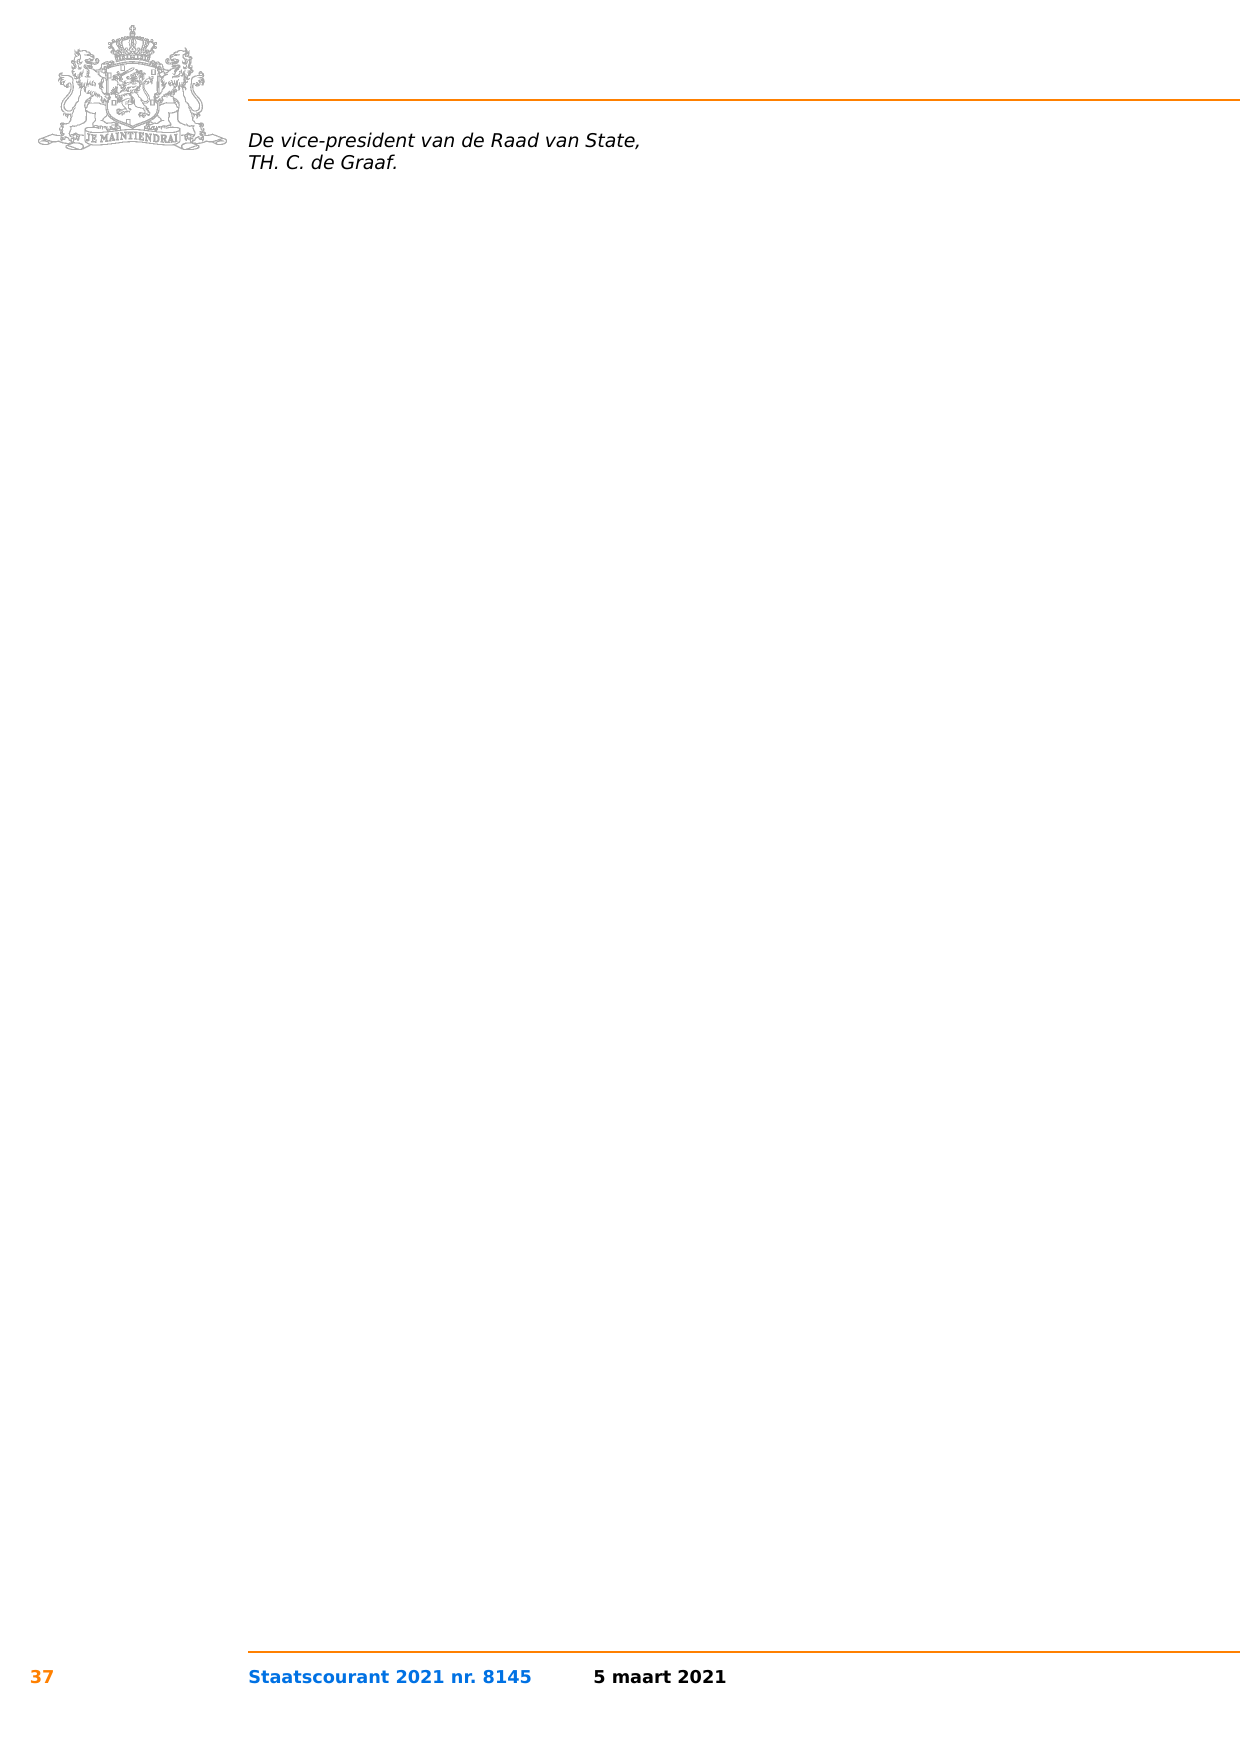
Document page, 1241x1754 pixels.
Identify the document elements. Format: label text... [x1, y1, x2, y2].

picture [38, 25, 227, 150]
text De vice-president van de Raad van State, TH. C. de Graaf. [248, 130, 1163, 174]
